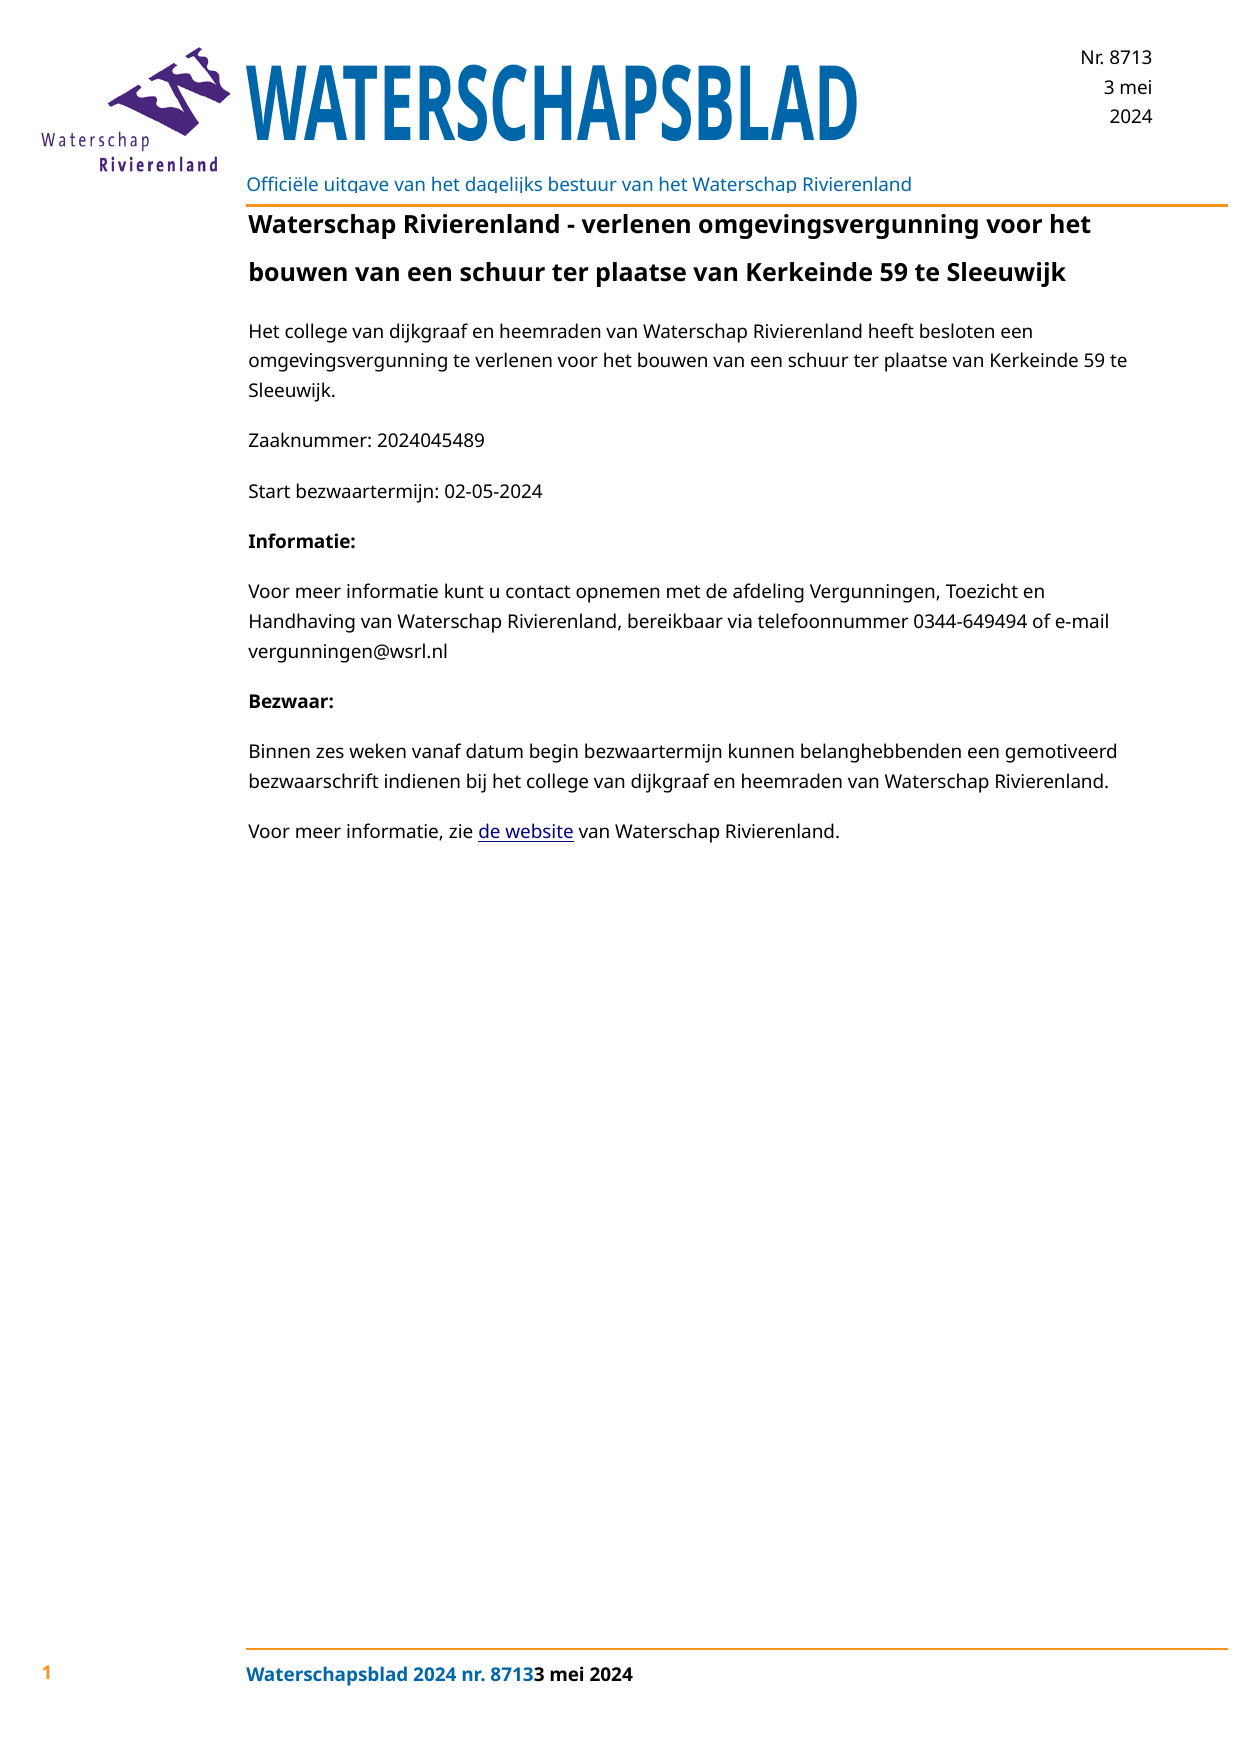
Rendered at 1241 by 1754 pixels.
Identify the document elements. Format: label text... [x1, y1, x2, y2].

text Start bezwaartermijn: 02-05-2024 [248, 478, 1152, 504]
text Voor meer informatie, zie de website van Waterschap Rivierenland. [248, 819, 1152, 844]
text Informatie: [248, 528, 1152, 554]
text Het college van dijkgraaf en heemraden van Waterschap Rivierenland heeft besloten een omgevingsvergunning te verlenen voor het bouwen van een schuur ter plaatse van Kerkeinde 59 te Sleeuwijk. [248, 318, 1152, 403]
text Waterschap Rivierenland - verlenen omgevingsvergunning voor het bouwen van een schuur ter plaatse van Kerkeinde 59 te Sleeuwijk [248, 207, 1152, 288]
text Voor meer informatie kunt u contact opnemen met de afdeling Vergunningen, Toezicht en Handhaving van Waterschap Rivierenland, bereikbaar via telefoonnummer 0344-649494 of e-mail vergunningen@wsrl.nl [248, 579, 1152, 664]
picture [41, 47, 231, 172]
text Bezwaar: [248, 688, 1152, 714]
text Zaaknummer: 2024045489 [248, 427, 1152, 453]
text Binnen zes weken vanaf datum begin bezwaartermijn kunnen belanghebbenden een gemotiveerd bezwaarschrift indienen bij het college van dijkgraaf en heemraden van Waterschap Rivierenland. [248, 739, 1152, 794]
